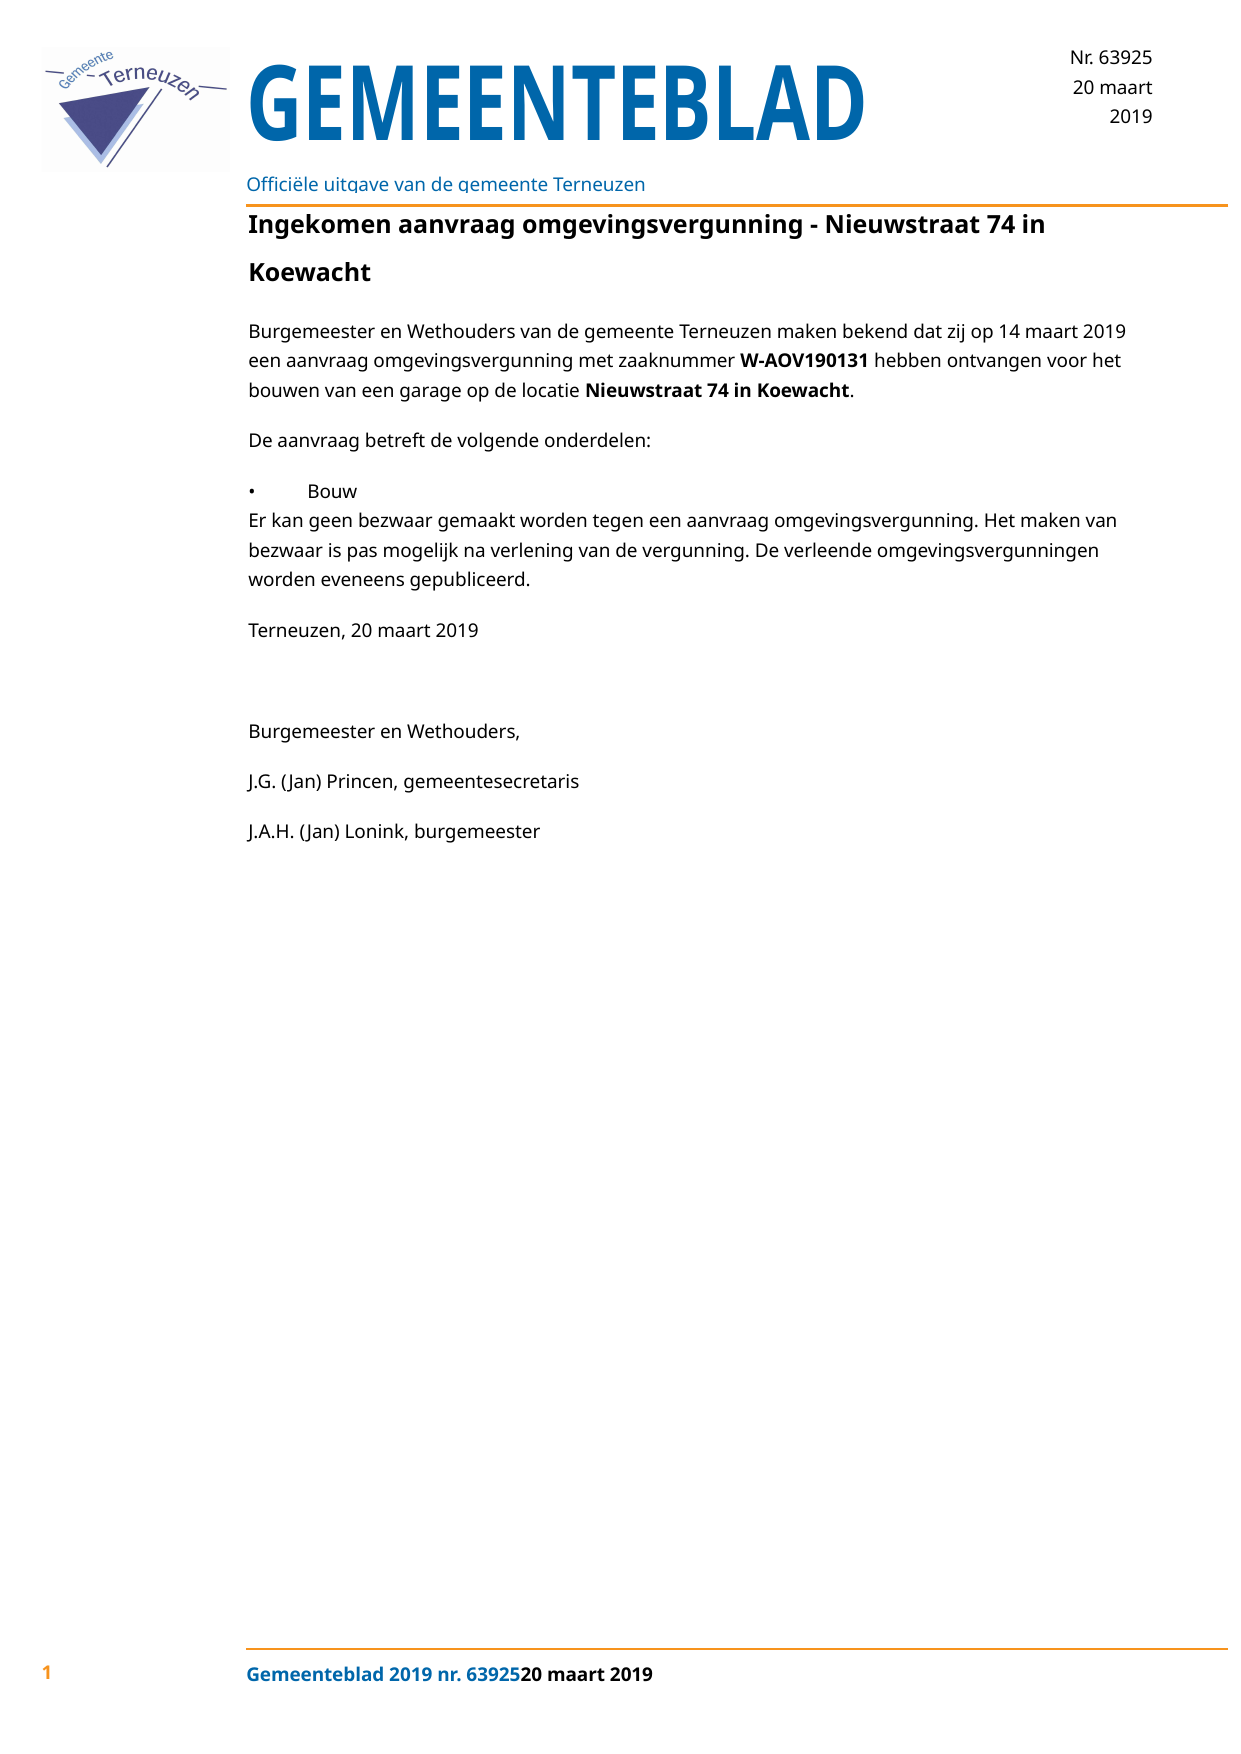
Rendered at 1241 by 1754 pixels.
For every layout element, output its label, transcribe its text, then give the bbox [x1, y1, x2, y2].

text J.A.H. (Jan) Lonink, burgemeester [248, 819, 1152, 844]
text Ingekomen aanvraag omgevingsvergunning - Nieuwstraat 74 in Koewacht [248, 207, 1152, 288]
list Bouw [248, 478, 1152, 504]
text Er kan geen bezwaar gemaakt worden tegen een aanvraag omgevingsvergunning. Het maken van bezwaar is pas mogelijk na verlening van de vergunning. De verleende omgevingsvergunningen worden eveneens gepubliceerd. [248, 507, 1152, 592]
text Burgemeester en Wethouders van de gemeente Terneuzen maken bekend dat zij op 14 maart 2019 een aanvraag omgevingsvergunning met zaaknummer W-AOV190131 hebben ontvangen voor het bouwen van een garage op de locatie Nieuwstraat 74 in Koewacht. [248, 318, 1152, 403]
text J.G. (Jan) Princen, gemeentesecretaris [248, 768, 1152, 794]
text Terneuzen, 20 maart 2019 [248, 617, 1152, 643]
picture [41, 47, 231, 172]
text De aanvraag betreft de volgende onderdelen: [248, 427, 1152, 453]
text Burgemeester en Wethouders, [248, 718, 1152, 744]
